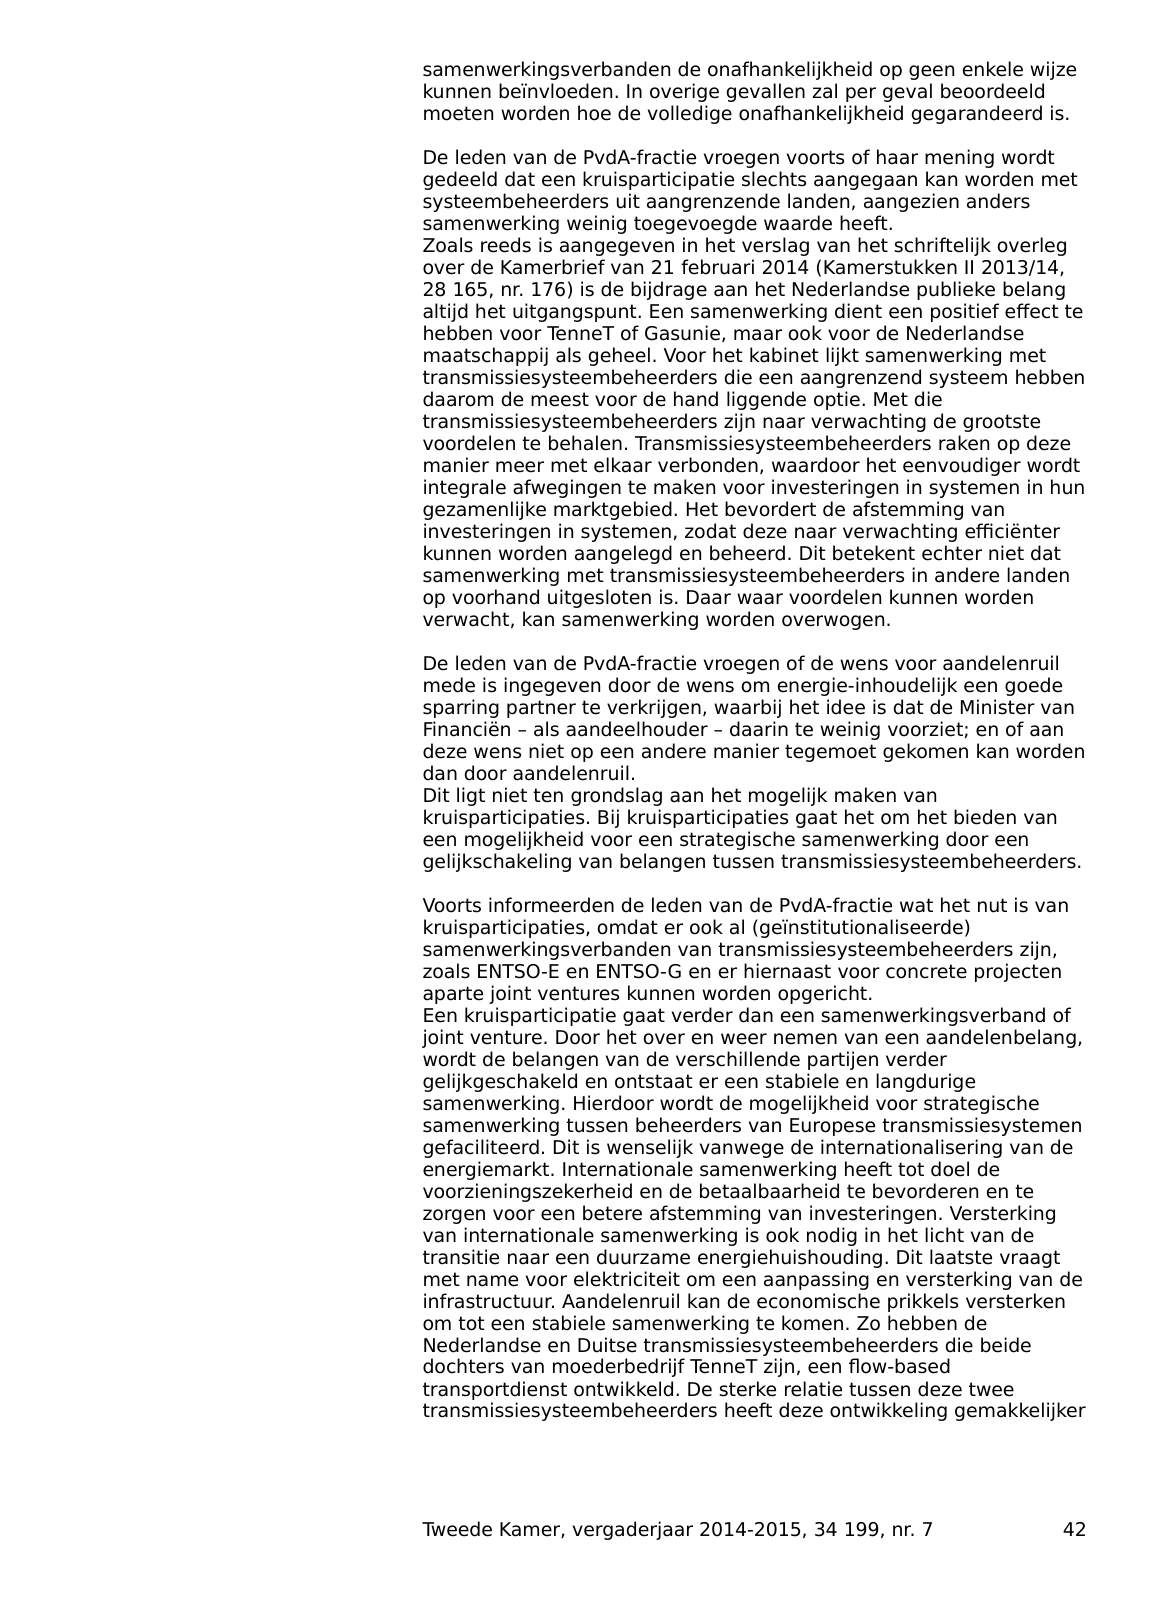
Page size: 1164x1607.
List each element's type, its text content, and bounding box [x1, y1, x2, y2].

text Een kruisparticipatie gaat verder dan een samenwerkingsverband of joint venture. Door het over en weer nemen van een aandelenbelang, wordt de belangen van de verschillende partijen verder gelijkgeschakeld en ontstaat er een stabiele en langdurige samenwerking. Hierdoor wordt de mogelijkheid voor strategische samenwerking tussen beheerders van Europese transmissiesystemen gefaciliteerd. Dit is wenselijk vanwege de internationalisering van de energiemarkt. Internationale samenwerking heeft tot doel de voorzieningszekerheid en de betaalbaarheid te bevorderen en te zorgen voor een betere afstemming van investeringen. Versterking van internationale samenwerking is ook nodig in het licht van de transitie naar een duurzame energiehuishouding. Dit laatste vraagt met name voor elektriciteit om een aanpassing en versterking van de infrastructuur. Aandelenruil kan de economische prikkels versterken om tot een stabiele samenwerking te komen. Zo hebben de Nederlandse en Duitse transmissiesysteembeheerders die beide dochters van moederbedrijf TenneT zijn, een flow-based transportdienst ontwikkeld. De sterke relatie tussen deze twee transmissiesysteembeheerders heeft deze ontwikkeling gemakkelijker [422, 1005, 1087, 1422]
text Zoals reeds is aangegeven in het verslag van het schriftelijk overleg over de Kamerbrief van 21 februari 2014 (Kamerstukken II 2013/14, 28 165, nr. 176) is de bijdrage aan het Nederlandse publieke belang altijd het uitgangspunt. Een samenwerking dient een positief effect te hebben voor TenneT of Gasunie, maar ook voor de Nederlandse maatschappij als geheel. Voor het kabinet lijkt samenwerking met transmissiesysteembeheerders die een aangrenzend systeem hebben daarom de meest voor de hand liggende optie. Met die transmissiesysteembeheerders zijn naar verwachting de grootste voordelen te behalen. Transmissiesysteembeheerders raken op deze manier meer met elkaar verbonden, waardoor het eenvoudiger wordt integrale afwegingen te maken voor investeringen in systemen in hun gezamenlijke marktgebied. Het bevordert de afstemming van investeringen in systemen, zodat deze naar verwachting efficiënter kunnen worden aangelegd en beheerd. Dit betekent echter niet dat samenwerking met transmissiesysteembeheerders in andere landen op voorhand uitgesloten is. Daar waar voordelen kunnen worden verwacht, kan samenwerking worden overwogen. [422, 235, 1087, 631]
text De leden van de PvdA-fractie vroegen voorts of haar mening wordt gedeeld dat een kruisparticipatie slechts aangegaan kan worden met systeembeheerders uit aangrenzende landen, aangezien anders samenwerking weinig toegevoegde waarde heeft. [422, 147, 1087, 235]
text samenwerkingsverbanden de onafhankelijkheid op geen enkele wijze kunnen beïnvloeden. In overige gevallen zal per geval beoordeeld moeten worden hoe de volledige onafhankelijkheid gegarandeerd is. [422, 59, 1087, 125]
text De leden van de PvdA-fractie vroegen of de wens voor aandelenruil mede is ingegeven door de wens om energie-inhoudelijk een goede sparring partner te verkrijgen, waarbij het idee is dat de Minister van Financiën – als aandeelhouder – daarin te weinig voorziet; en of aan deze wens niet op een andere manier tegemoet gekomen kan worden dan door aandelenruil. [422, 653, 1087, 785]
text Voorts informeerden de leden van de PvdA-fractie wat het nut is van kruisparticipaties, omdat er ook al (geïnstitutionaliseerde) samenwerkingsverbanden van transmissiesysteembeheerders zijn, zoals ENTSO-E en ENTSO-G en er hiernaast voor concrete projecten aparte joint ventures kunnen worden opgericht. [422, 895, 1087, 1005]
text Dit ligt niet ten grondslag aan het mogelijk maken van kruisparticipaties. Bij kruisparticipaties gaat het om het bieden van een mogelijkheid voor een strategische samenwerking door een gelijkschakeling van belangen tussen transmissiesysteembeheerders. [422, 785, 1087, 873]
